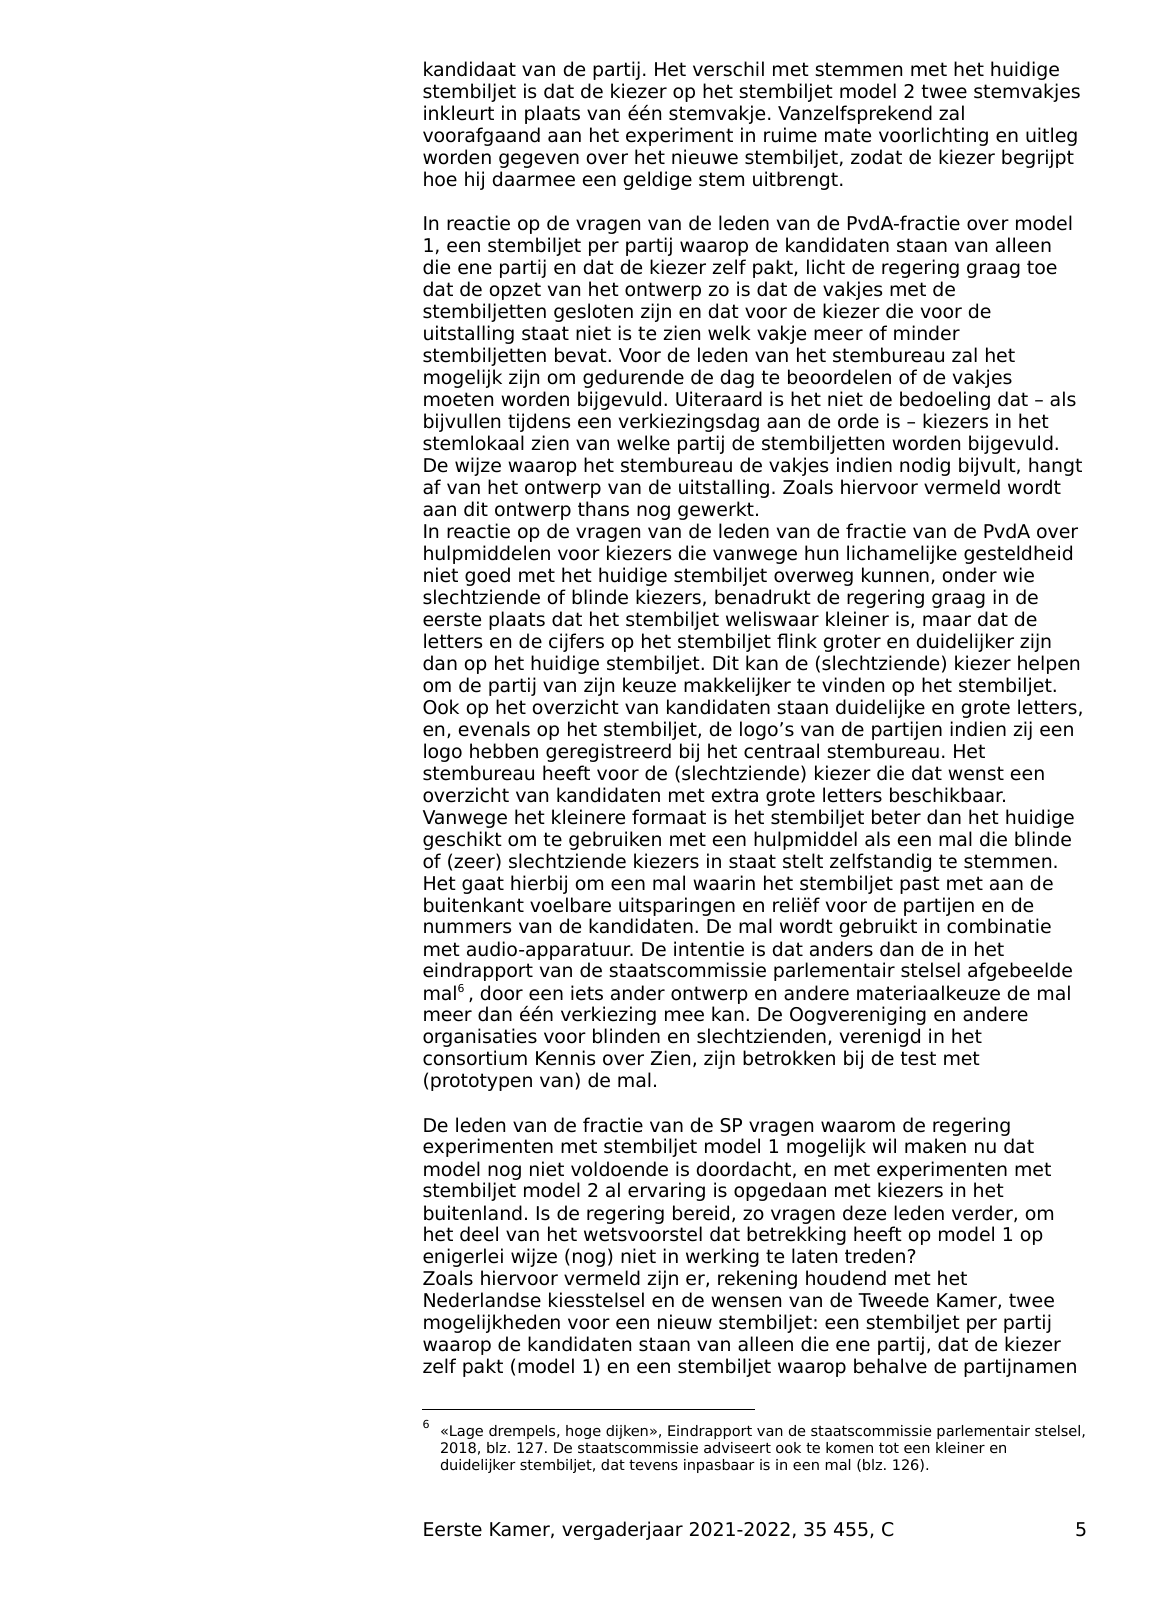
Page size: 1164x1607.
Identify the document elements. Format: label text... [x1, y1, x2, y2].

text De leden van de fractie van de SP vragen waarom de regering experimenten met stembiljet model 1 mogelijk wil maken nu dat model nog niet voldoende is doordacht, en met experimenten met stembiljet model 2 al ervaring is opgedaan met kiezers in het buitenland. Is de regering bereid, zo vragen deze leden verder, om het deel van het wetsvoorstel dat betrekking heeft op model 1 op enigerlei wijze (nog) niet in werking te laten treden? [422, 1114, 1087, 1268]
text kandidaat van de partij. Het verschil met stemmen met het huidige stembiljet is dat de kiezer op het stembiljet model 2 twee stemvakjes inkleurt in plaats van één stemvakje. Vanzelfsprekend zal voorafgaand aan het experiment in ruime mate voorlichting en uitleg worden gegeven over het nieuwe stembiljet, zodat de kiezer begrijpt hoe hij daarmee een geldige stem uitbrengt. [422, 59, 1087, 191]
text Zoals hiervoor vermeld zijn er, rekening houdend met het Nederlandse kiesstelsel en de wensen van de Tweede Kamer, twee mogelijkheden voor een nieuw stembiljet: een stembiljet per partij waarop de kandidaten staan van alleen die ene partij, dat de kiezer zelf pakt (model 1) en een stembiljet waarop behalve de partijnamen [422, 1268, 1087, 1378]
text In reactie op de vragen van de leden van de PvdA-fractie over model 1, een stembiljet per partij waarop de kandidaten staan van alleen die ene partij en dat de kiezer zelf pakt, licht de regering graag toe dat de opzet van het ontwerp zo is dat de vakjes met de stembiljetten gesloten zijn en dat voor de kiezer die voor de uitstalling staat niet is te zien welk vakje meer of minder stembiljetten bevat. Voor de leden van het stembureau zal het mogelijk zijn om gedurende de dag te beoordelen of de vakjes moeten worden bijgevuld. Uiteraard is het niet de bedoeling dat – als bijvullen tijdens een verkiezingsdag aan de orde is – kiezers in het stemlokaal zien van welke partij de stembiljetten worden bijgevuld. De wijze waarop het stembureau de vakjes indien nodig bijvult, hangt af van het ontwerp van de uitstalling. Zoals hiervoor vermeld wordt aan dit ontwerp thans nog gewerkt. [422, 213, 1087, 521]
text In reactie op de vragen van de leden van de fractie van de PvdA over hulpmiddelen voor kiezers die vanwege hun lichamelijke gesteldheid niet goed met het huidige stembiljet overweg kunnen, onder wie slechtziende of blinde kiezers, benadrukt de regering graag in de eerste plaats dat het stembiljet weliswaar kleiner is, maar dat de letters en de cijfers op het stembiljet flink groter en duidelijker zijn dan op het huidige stembiljet. Dit kan de (slechtziende) kiezer helpen om de partij van zijn keuze makkelijker te vinden op het stembiljet. Ook op het overzicht van kandidaten staan duidelijke en grote letters, en, evenals op het stembiljet, de logo’s van de partijen indien zij een logo hebben geregistreerd bij het centraal stembureau. Het stembureau heeft voor de (slechtziende) kiezer die dat wenst een overzicht van kandidaten met extra grote letters beschikbaar. Vanwege het kleinere formaat is het stembiljet beter dan het huidige geschikt om te gebruiken met een hulpmiddel als een mal die blinde of (zeer) slechtziende kiezers in staat stelt zelfstandig te stemmen. Het gaat hierbij om een mal waarin het stembiljet past met aan de buitenkant voelbare uitsparingen en reliëf voor de partijen en de nummers van de kandidaten. De mal wordt gebruikt in combinatie met audio-apparatuur. De intentie is dat anders dan de in het eindrapport van de staatscommissie parlementair stelsel afgebeelde mal, door een iets ander ontwerp en andere materiaalkeuze de mal meer dan één verkiezing mee kan. De Oogvereniging en andere organisaties voor blinden en slechtzienden, verenigd in het consortium Kennis over Zien, zijn betrokken bij de test met (prototypen van) de mal. [422, 521, 1087, 1092]
text «Lage drempels, hoge dijken», Eindrapport van de staatscommissie parlementair stelsel, 2018, blz. 127. De staatscommissie adviseert ook te komen tot een kleiner en duidelijker stembiljet, dat tevens inpasbaar is in een mal (blz. 126). [422, 1418, 1087, 1474]
